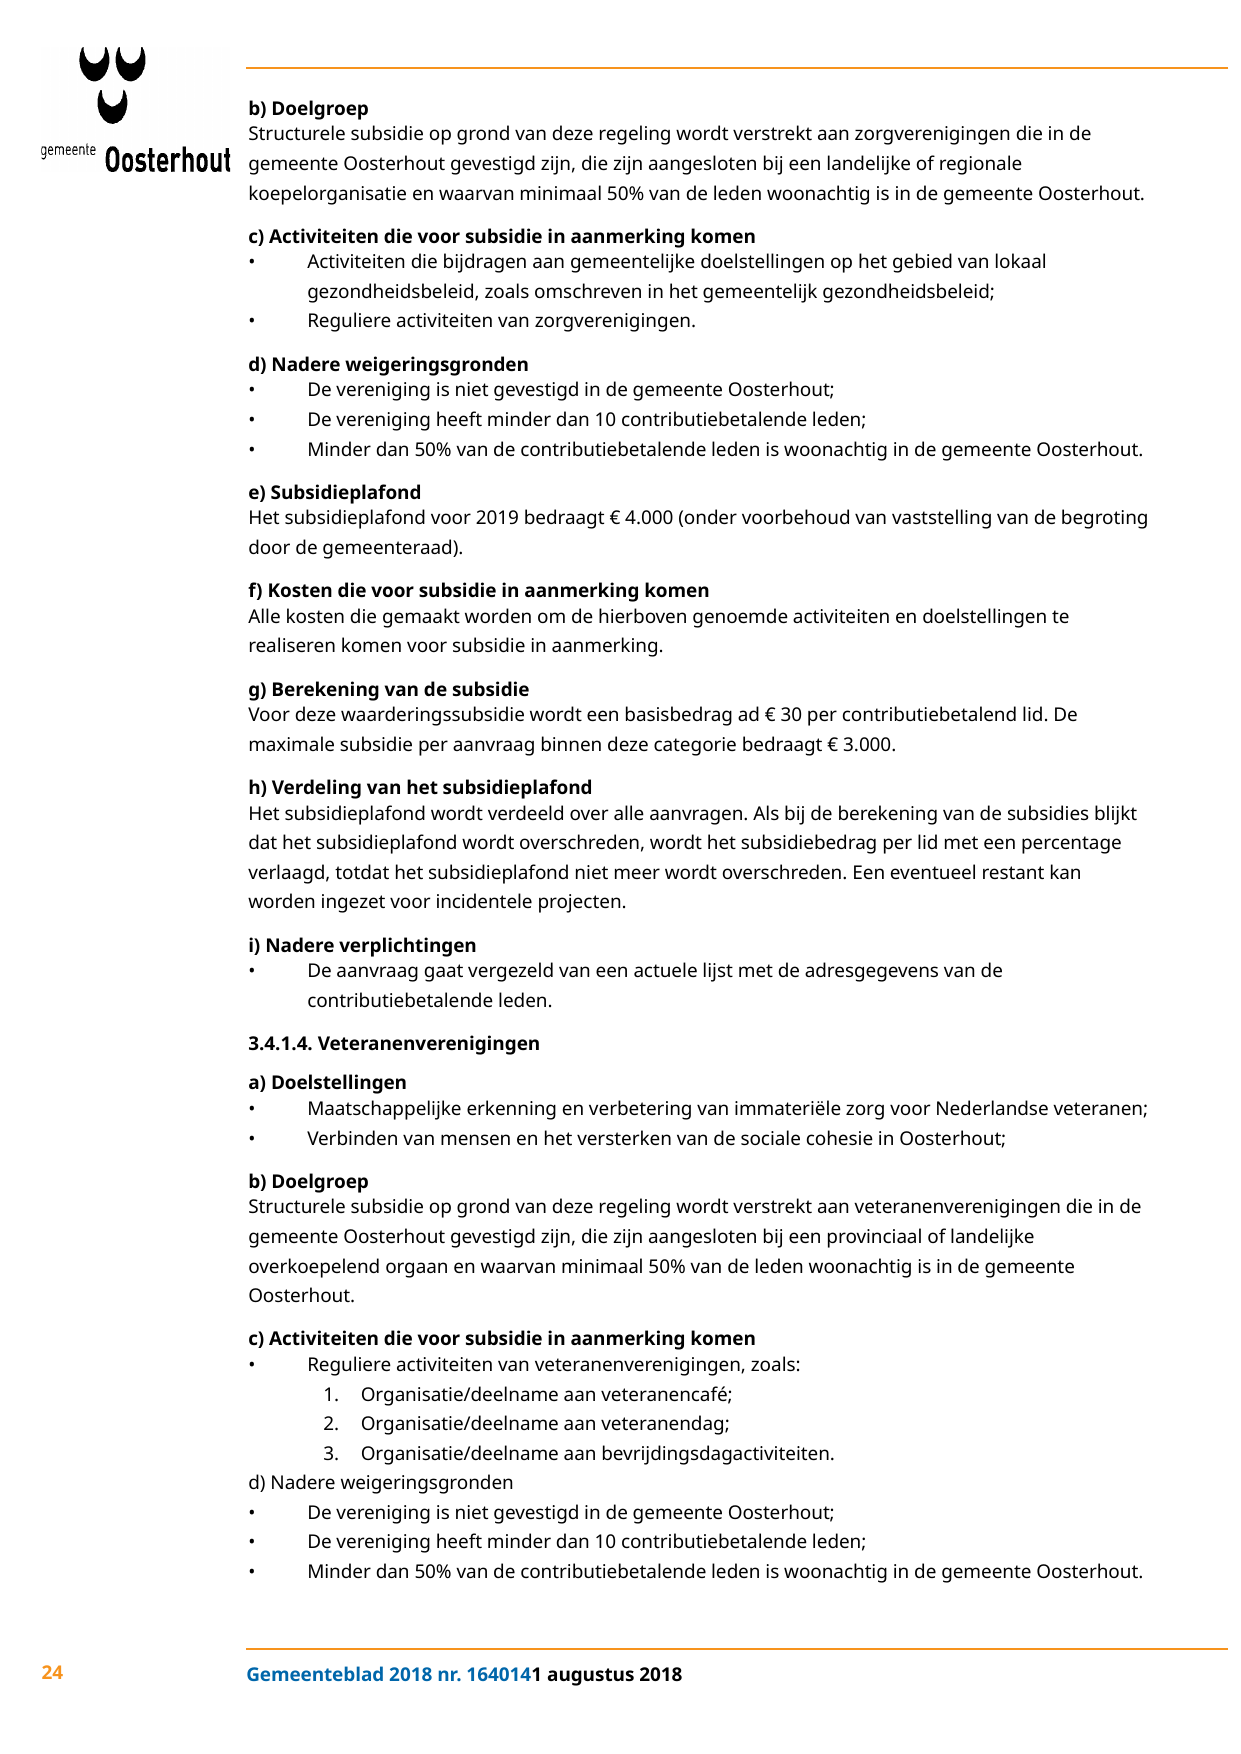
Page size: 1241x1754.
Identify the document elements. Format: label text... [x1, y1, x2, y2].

list De vereniging heeft minder dan 10 contributiebetalende leden; [248, 406, 1152, 432]
text b) Doelgroep [248, 1168, 1152, 1194]
text Het subsidieplafond wordt verdeeld over alle aanvragen. Als bij de berekening van de subsidies blijkt dat het subsidieplafond wordt overschreden, wordt het subsidiebedrag per lid met een percentage verlaagd, totdat het subsidieplafond niet meer wordt overschreden. Een eventueel restant kan worden ingezet voor incidentele projecten. [248, 800, 1152, 914]
list De vereniging is niet gevestigd in de gemeente Oosterhout; [248, 1499, 1152, 1525]
text c) Activiteiten die voor subsidie in aanmerking komen [248, 1326, 1152, 1351]
list Organisatie/deelname aan veteranendag; [323, 1410, 1152, 1436]
text i) Nadere verplichtingen [248, 932, 1152, 957]
text a) Doelstellingen [248, 1069, 1152, 1095]
list De vereniging heeft minder dan 10 contributiebetalende leden; [248, 1529, 1152, 1554]
list Activiteiten die bijdragen aan gemeentelijke doelstellingen op het gebied van lokaal gezondheidsbeleid, zoals omschreven in het gemeentelijk gezondheidsbeleid; [248, 248, 1152, 304]
list Organisatie/deelname aan veteranencafé; [323, 1381, 1152, 1407]
text c) Activiteiten die voor subsidie in aanmerking komen [248, 223, 1152, 248]
list Reguliere activiteiten van veteranenverenigingen, zoals: [248, 1351, 1152, 1377]
text b) Doelgroep [248, 95, 1152, 121]
list Minder dan 50% van de contributiebetalende leden is woonachtig in de gemeente Oosterhout. [248, 1558, 1152, 1584]
text Structurele subsidie op grond van deze regeling wordt verstrekt aan veteranenverenigingen die in de gemeente Oosterhout gevestigd zijn, die zijn aangesloten bij een provinciaal of landelijke overkoepelend orgaan en waarvan minimaal 50% van de leden woonachtig is in de gemeente Oosterhout. [248, 1194, 1152, 1308]
text d) Nadere weigeringsgronden [248, 351, 1152, 377]
picture [41, 47, 231, 172]
text Voor deze waarderingssubsidie wordt een basisbedrag ad € 30 per contributiebetalend lid. De maximale subsidie per aanvraag binnen deze categorie bedraagt € 3.000. [248, 701, 1152, 757]
text Alle kosten die gemaakt worden om de hierboven genoemde activiteiten en doelstellingen te realiseren komen voor subsidie in aanmerking. [248, 603, 1152, 658]
text d) Nadere weigeringsgronden [248, 1469, 1152, 1495]
text 3.4.1.4. Veteranenverenigingen [248, 1030, 1152, 1056]
text g) Berekening van de subsidie [248, 676, 1152, 701]
text h) Verdeling van het subsidieplafond [248, 774, 1152, 800]
list De aanvraag gaat vergezeld van een actuele lijst met de adresgegevens van de contributiebetalende leden. [248, 957, 1152, 1013]
text Structurele subsidie op grond van deze regeling wordt verstrekt aan zorgverenigingen die in de gemeente Oosterhout gevestigd zijn, die zijn aangesloten bij een landelijke of regionale koepelorganisatie en waarvan minimaal 50% van de leden woonachtig is in de gemeente Oosterhout. [248, 121, 1152, 205]
list Maatschappelijke erkenning en verbetering van immateriële zorg voor Nederlandse veteranen; [248, 1095, 1152, 1121]
list Minder dan 50% van de contributiebetalende leden is woonachtig in de gemeente Oosterhout. [248, 436, 1152, 461]
list Verbinden van mensen en het versterken van de sociale cohesie in Oosterhout; [248, 1125, 1152, 1151]
list Organisatie/deelname aan bevrijdingsdagactiviteiten. [323, 1440, 1152, 1466]
list De vereniging is niet gevestigd in de gemeente Oosterhout; [248, 377, 1152, 402]
text f) Kosten die voor subsidie in aanmerking komen [248, 577, 1152, 603]
text Het subsidieplafond voor 2019 bedraagt € 4.000 (onder voorbehoud van vaststelling van de begroting door de gemeenteraad). [248, 504, 1152, 560]
list Reguliere activiteiten van zorgverenigingen. [248, 308, 1152, 333]
text e) Subsidieplafond [248, 479, 1152, 504]
